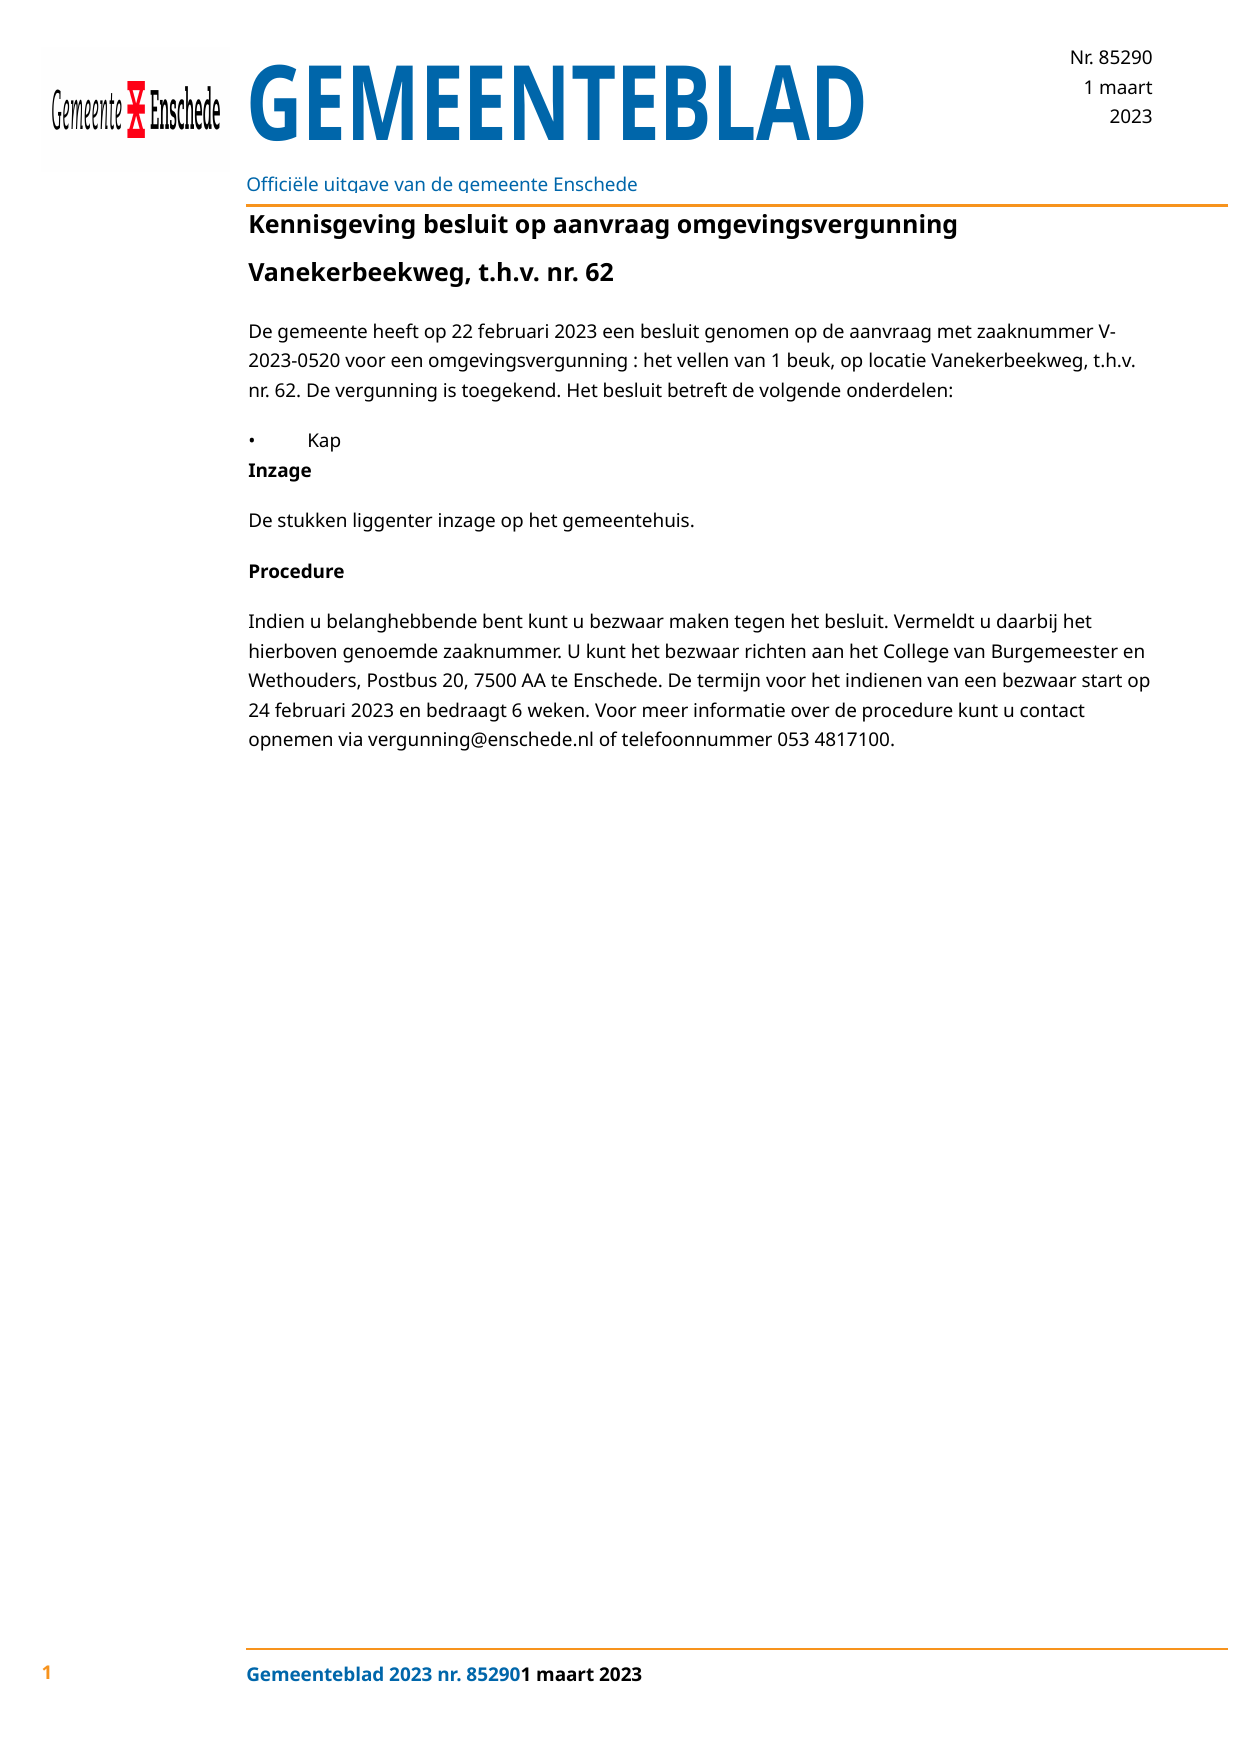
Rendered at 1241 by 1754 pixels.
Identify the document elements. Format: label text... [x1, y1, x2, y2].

text De gemeente heeft op 22 februari 2023 een besluit genomen op de aanvraag met zaaknummer V-2023-0520 voor een omgevingsvergunning : het vellen van 1 beuk, op locatie Vanekerbeekweg, t.h.v. nr. 62. De vergunning is toegekend. Het besluit betreft de volgende onderdelen: [248, 318, 1152, 403]
list Kap [248, 427, 1152, 453]
text Inzage [248, 457, 1152, 483]
text De stukken liggenter inzage op het gemeentehuis. [248, 507, 1152, 533]
text Indien u belanghebbende bent kunt u bezwaar maken tegen het besluit. Vermeldt u daarbij het hierboven genoemde zaaknummer. U kunt het bezwaar richten aan het College van Burgemees­ter en Wethouders, Postbus 20, 7500 AA te Enschede. De termijn voor het indienen van een bezwaar start op 24 februari 2023 en bedraagt 6 weken. Voor meer informatie over de procedure kunt u contact opnemen via vergunning@enschede.nl of telefoonnummer 053 4817100. [248, 608, 1152, 752]
picture [41, 47, 231, 172]
text Kennisgeving besluit op aanvraag omgevingsvergunning Vanekerbeekweg, t.h.v. nr. 62 [248, 207, 1152, 288]
text Procedure [248, 558, 1152, 584]
